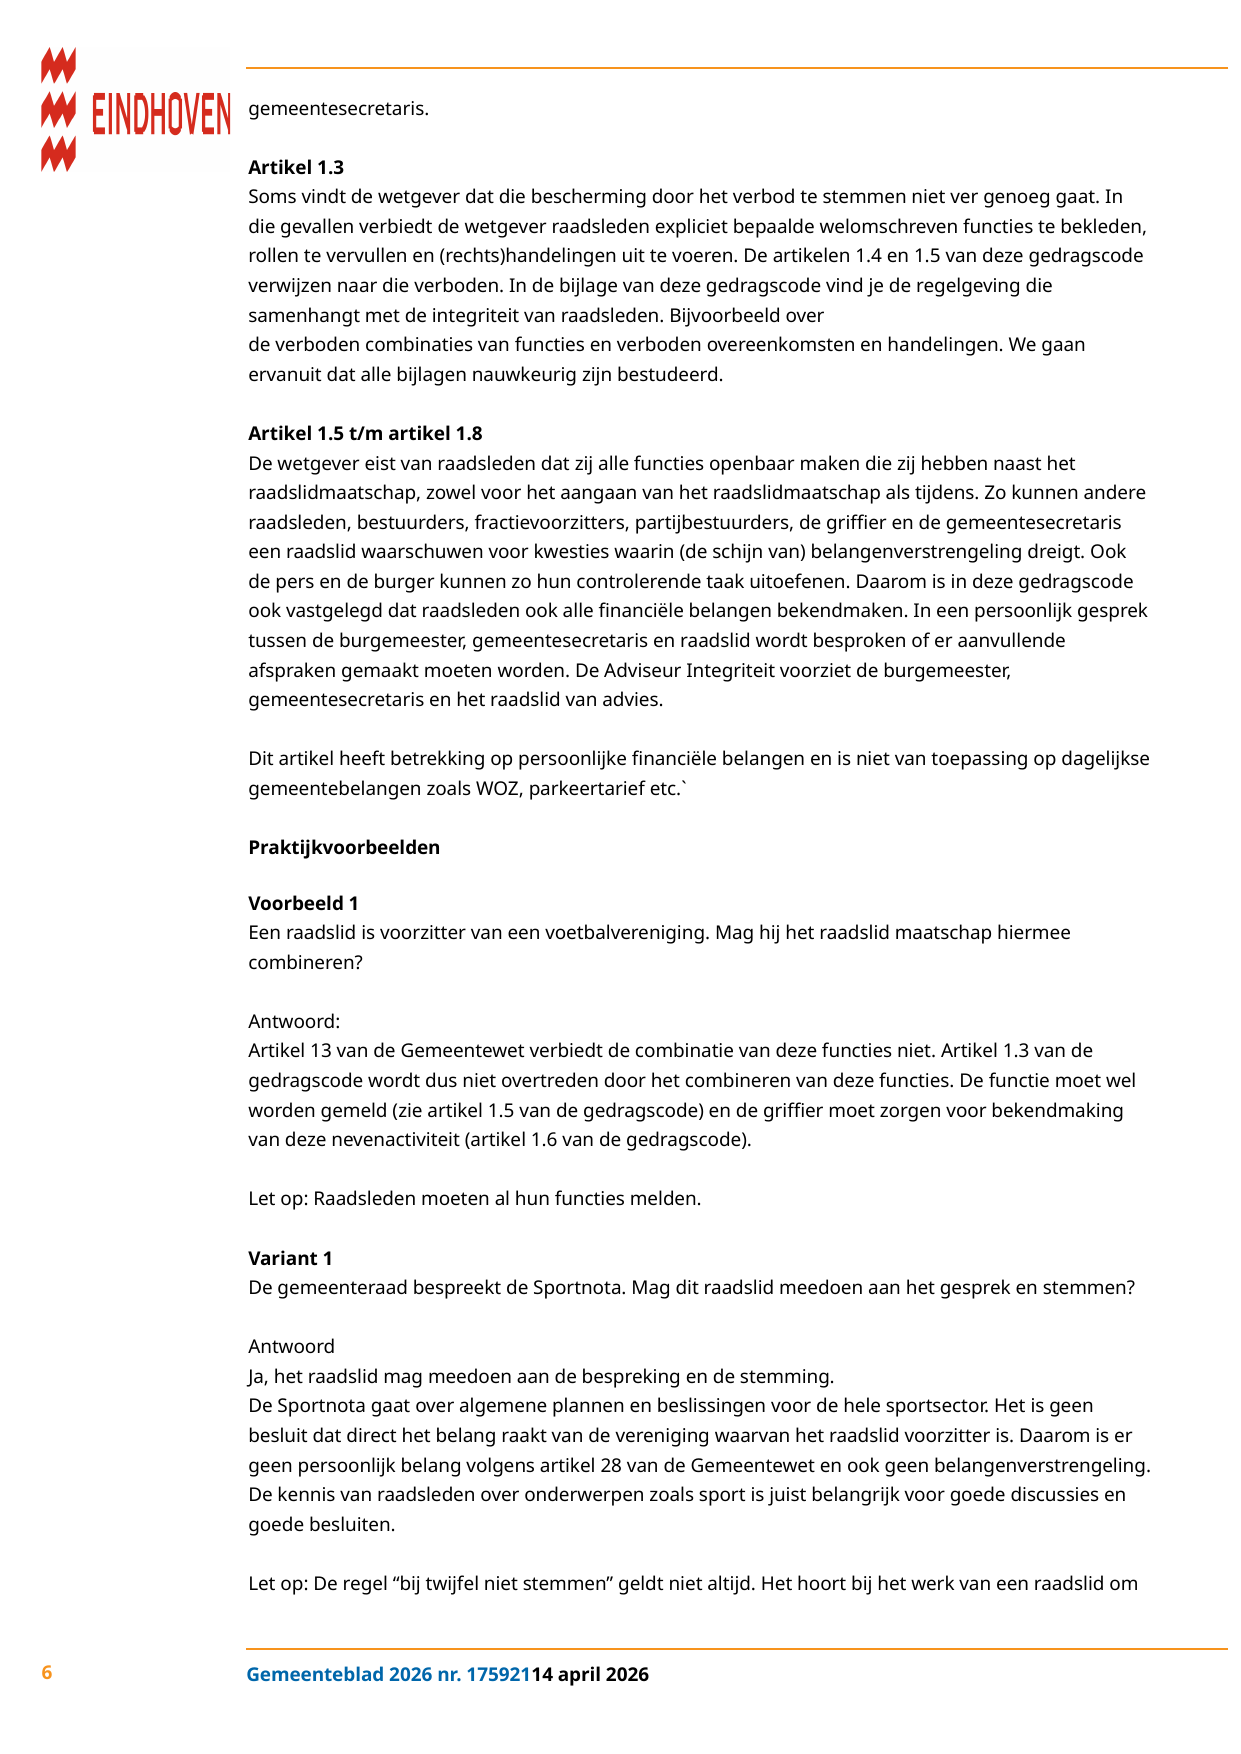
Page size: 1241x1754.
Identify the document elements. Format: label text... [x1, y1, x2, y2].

text Artikel 1.3 [248, 154, 1152, 180]
text Een raadslid is voorzitter van een voetbalvereniging. Mag hij het raadslid maatschap hiermee combineren? [248, 919, 1152, 974]
text De gemeenteraad bespreekt de Sportnota. Mag dit raadslid meedoen aan het gesprek en stemmen? [248, 1274, 1152, 1300]
text Voorbeeld 1 [248, 890, 1152, 915]
text De wetgever eist van raadsleden dat zij alle functies openbaar maken die zij hebben naast het raadslidmaatschap, zowel voor het aangaan van het raadslidmaatschap als tijdens. Zo kunnen andere raadsleden, bestuurders, fractievoorzitters, partijbestuurders, de griffier en de gemeentesecretaris een raadslid waarschuwen voor kwesties waarin (de schijn van) belangenverstrengeling dreigt. Ook de pers en de burger kunnen zo hun controlerende taak uitoefenen. Daarom is in deze gedragscode ook vastgelegd dat raadsleden ook alle financiële belangen bekendmaken. In een persoonlijk gesprek tussen de burgemeester, gemeentesecretaris en raadslid wordt besproken of er aanvullende afspraken gemaakt moeten worden. De Adviseur Integriteit voorziet de burgemeester, gemeentesecretaris en het raadslid van advies. [248, 450, 1152, 712]
text Antwoord: [248, 1008, 1152, 1034]
text de verboden combinaties van functies en verboden overeenkomsten en handelingen. We gaan ervanuit dat alle bijlagen nauwkeurig zijn bestudeerd. [248, 331, 1152, 387]
text Soms vindt de wetgever dat die bescherming door het verbod te stemmen niet ver genoeg gaat. In die gevallen verbiedt de wetgever raadsleden expliciet bepaalde welomschreven functies te bekleden, rollen te vervullen en (rechts)handelingen uit te voeren. De artikelen 1.4 en 1.5 van deze gedragscode verwijzen naar die verboden. In de bijlage van deze gedragscode vind je de regelgeving die samenhangt met de integriteit van raadsleden. Bijvoorbeeld over [248, 183, 1152, 328]
text Artikel 1.5 t/m artikel 1.8 [248, 420, 1152, 446]
picture [41, 47, 231, 172]
text Dit artikel heeft betrekking op persoonlijke financiële belangen en is niet van toepassing op dagelijkse gemeentebelangen zoals WOZ, parkeertarief etc.` [248, 746, 1152, 801]
text Ja, het raadslid mag meedoen aan de bespreking en de stemming. [248, 1363, 1152, 1389]
text Variant 1 [248, 1245, 1152, 1270]
text De Sportnota gaat over algemene plannen en beslissingen voor de hele sportsector. Het is geen besluit dat direct het belang raakt van de vereniging waarvan het raadslid voorzitter is. Daarom is er geen persoonlijk belang volgens artikel 28 van de Gemeentewet en ook geen belangenverstrengeling. De kennis van raadsleden over onderwerpen zoals sport is juist belangrijk voor goede discussies en goede besluiten. [248, 1393, 1152, 1537]
text gemeentesecretaris. [248, 95, 1152, 121]
text Antwoord [248, 1333, 1152, 1359]
text Let op: Raadsleden moeten al hun functies melden. [248, 1186, 1152, 1211]
text Praktijkvoorbeelden [248, 834, 1152, 860]
text Let op: De regel “bij twijfel niet stemmen” geldt niet altijd. Het hoort bij het werk van een raadslid om [248, 1570, 1152, 1596]
text Artikel 13 van de Gemeentewet verbiedt de combinatie van deze functies niet. Artikel 1.3 van de gedragscode wordt dus niet overtreden door het combineren van deze functies. De functie moet wel worden gemeld (zie artikel 1.5 van de gedragscode) en de griffier moet zorgen voor bekendmaking van deze nevenactiviteit (artikel 1.6 van de gedragscode). [248, 1038, 1152, 1152]
